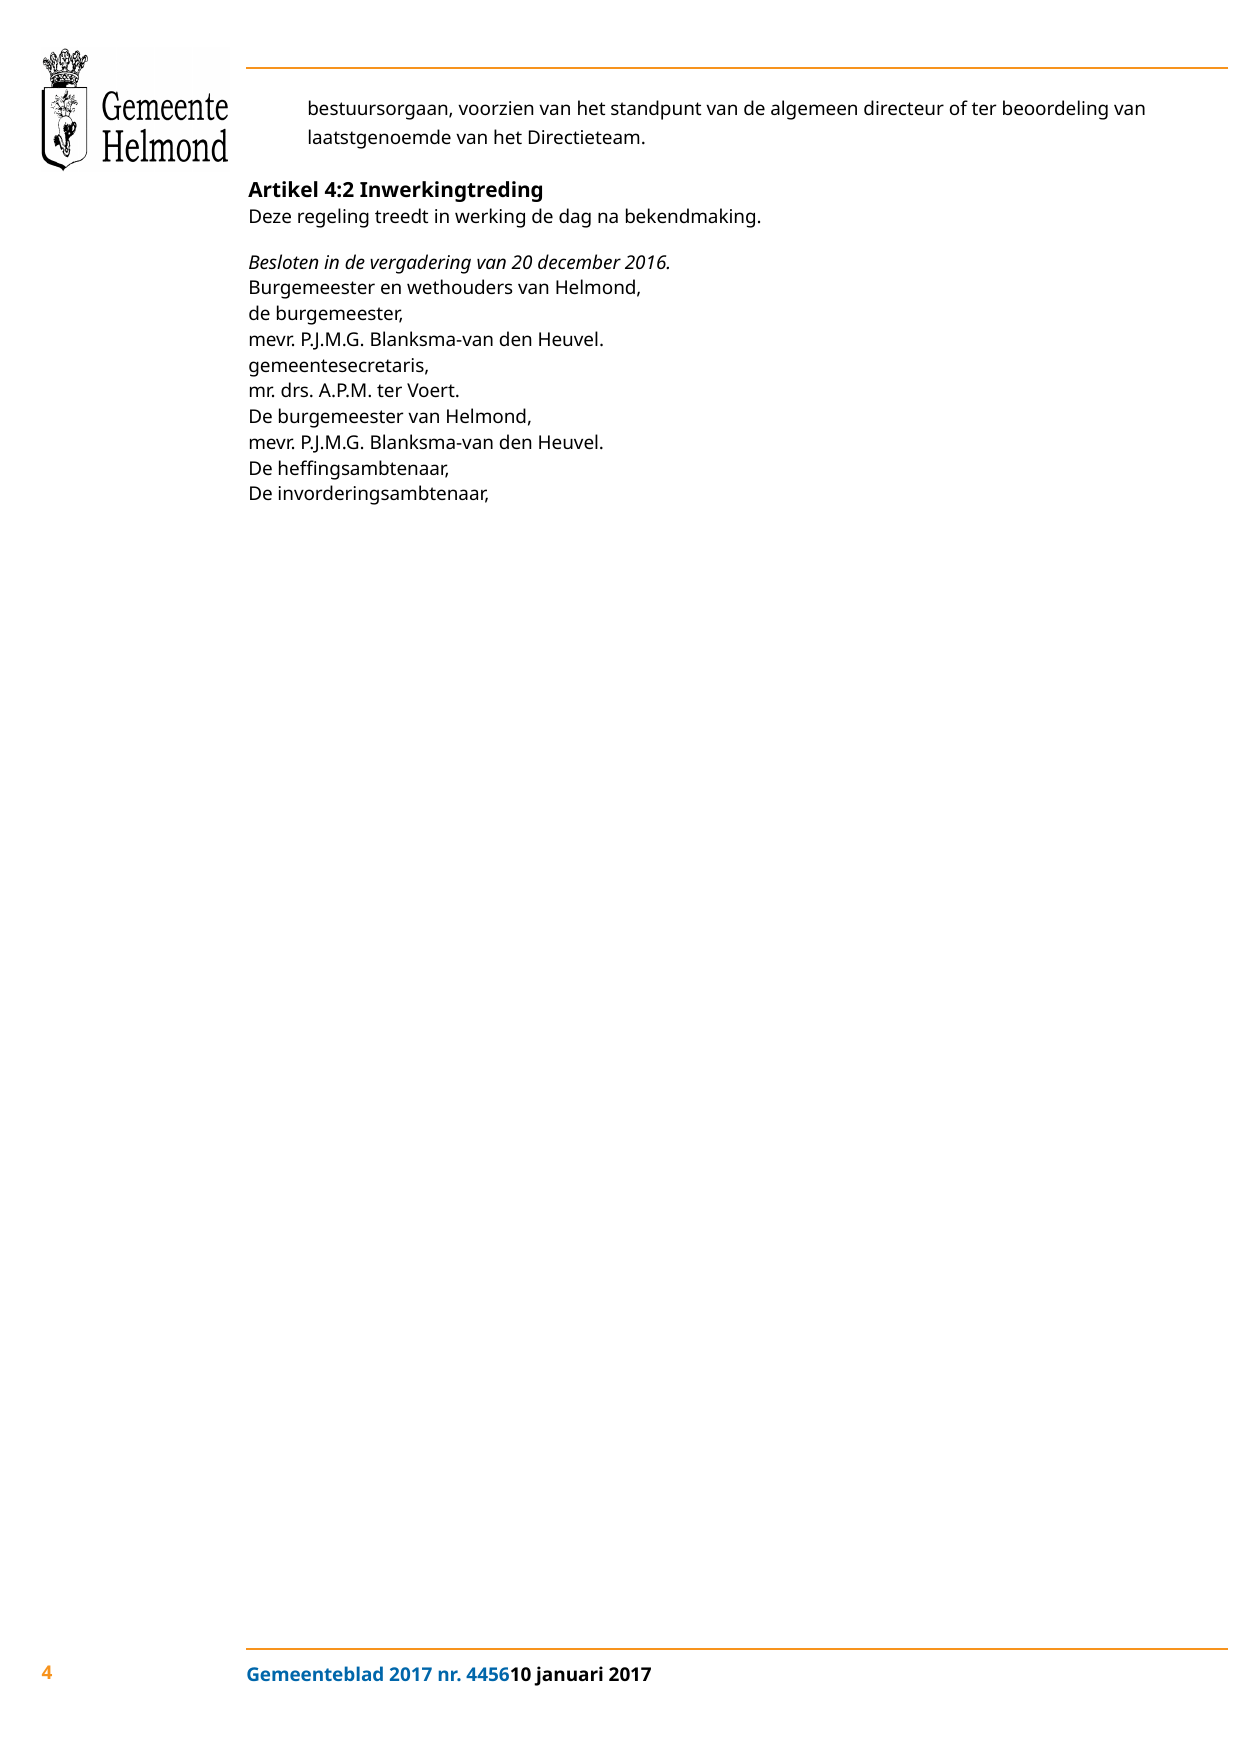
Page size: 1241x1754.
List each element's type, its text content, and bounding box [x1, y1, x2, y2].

list bestuursorgaan, voorzien van het standpunt van de algemeen directeur of ter beoordeling van laatstgenoemde van het Directieteam. [248, 95, 1152, 150]
text De heffingsambtenaar, [248, 455, 1152, 480]
text Deze regeling treedt in werking de dag na bekendmaking. [248, 203, 1152, 229]
text de burgemeester, [248, 300, 1152, 326]
text Burgemeester en wethouders van Helmond, [248, 274, 1152, 300]
text mevr. P.J.M.G. Blanksma-van den Heuvel. [248, 429, 1152, 455]
text Besloten in de vergadering van 20 december 2016. [248, 249, 1152, 274]
text Artikel 4:2 Inwerkingtreding [248, 175, 1152, 203]
text mevr. P.J.M.G. Blanksma-van den Heuvel. [248, 326, 1152, 352]
text gemeentesecretaris, [248, 352, 1152, 377]
text De burgemeester van Helmond, [248, 403, 1152, 429]
picture [41, 47, 231, 172]
text mr. drs. A.P.M. ter Voert. [248, 377, 1152, 403]
text De invorderingsambtenaar, [248, 480, 1152, 506]
